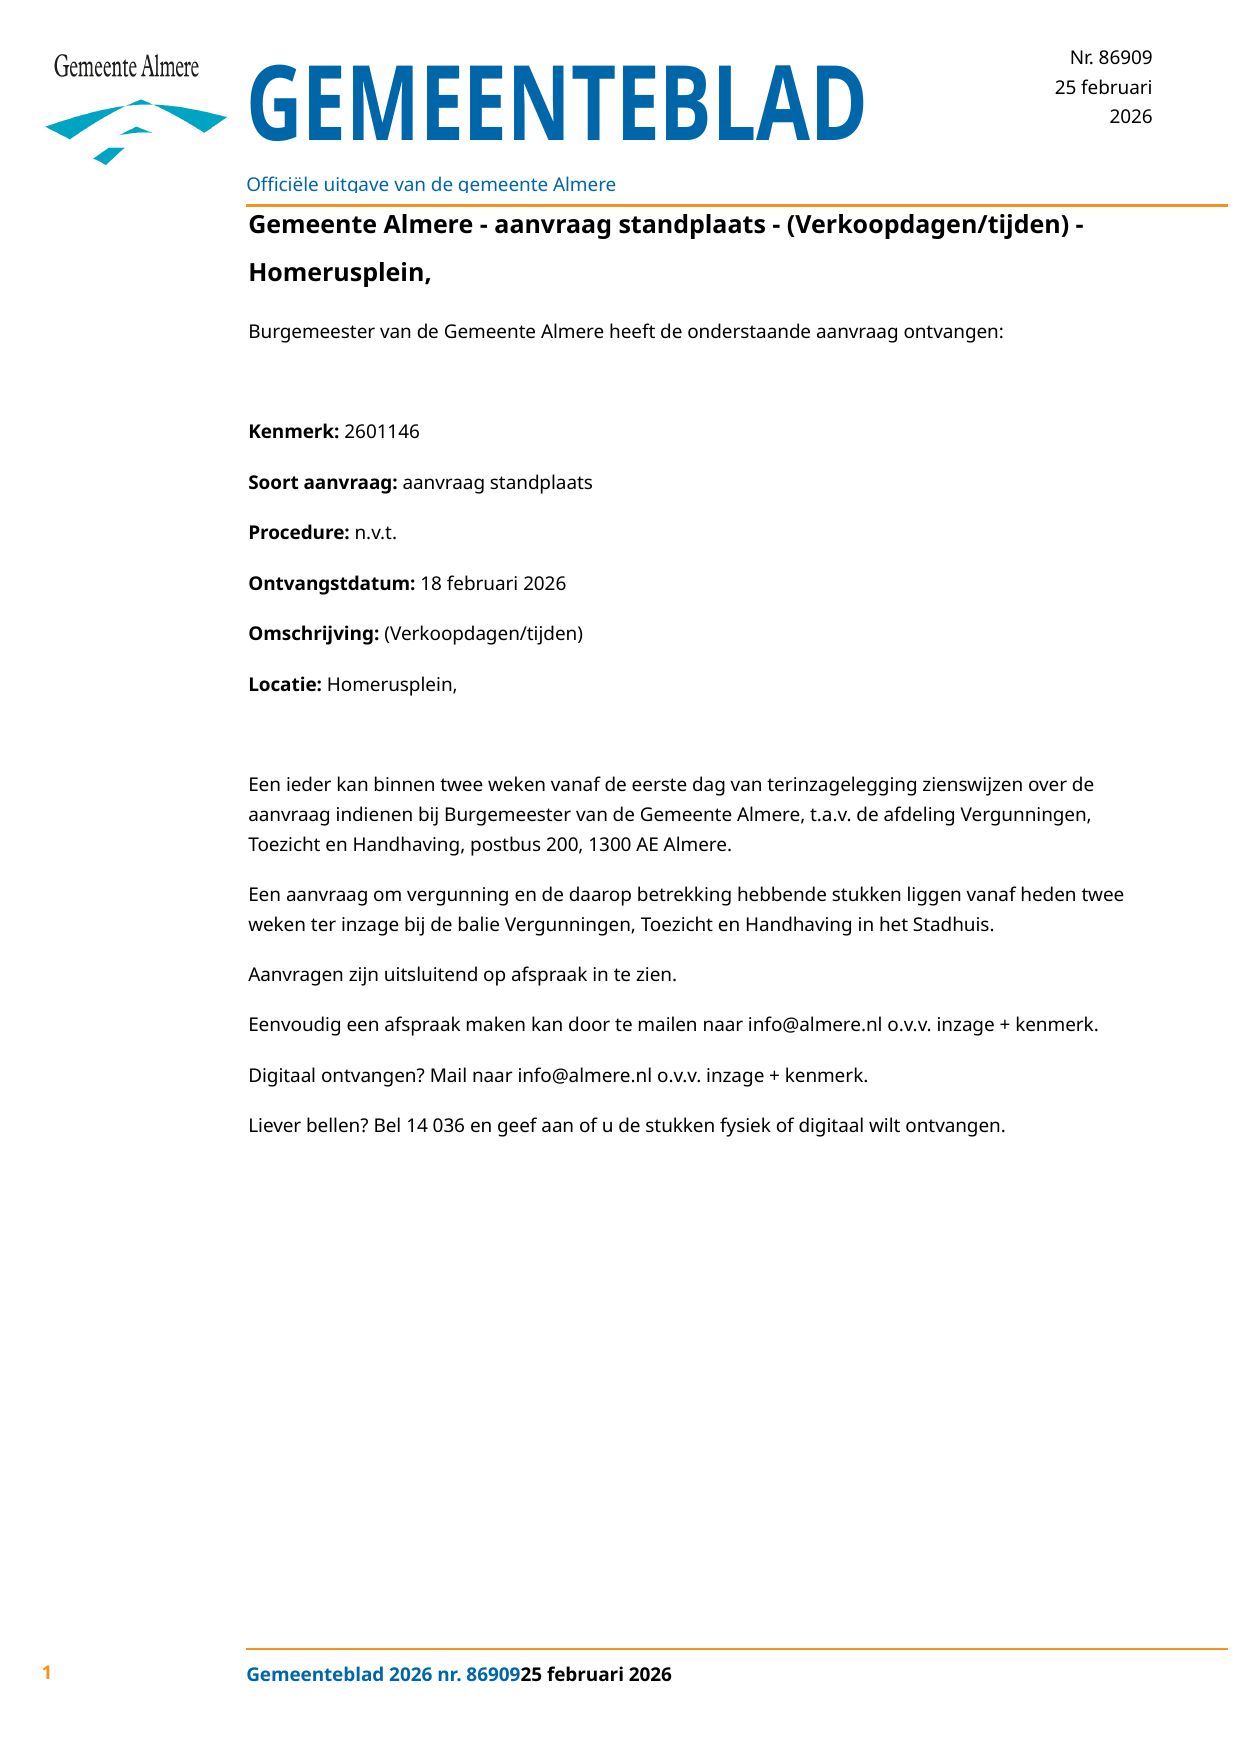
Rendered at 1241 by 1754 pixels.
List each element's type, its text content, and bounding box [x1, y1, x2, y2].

text Procedure: n.v.t. [248, 519, 1152, 545]
text Aanvragen zijn uitsluitend op afspraak in te zien. [248, 961, 1152, 987]
text Ontvangstdatum: 18 februari 2026 [248, 570, 1152, 596]
text Omschrijving: (Verkoopdagen/tijden) [248, 620, 1152, 646]
text Eenvoudig een afspraak maken kan door te mailen naar info@almere.nl o.v.v. inzage + kenmerk. [248, 1012, 1152, 1037]
text Digitaal ontvangen? Mail naar info@almere.nl o.v.v. inzage + kenmerk. [248, 1062, 1152, 1088]
text Soort aanvraag: aanvraag standplaats [248, 469, 1152, 495]
text Kenmerk: 2601146 [248, 419, 1152, 444]
text Gemeente Almere - aanvraag standplaats - (Verkoopdagen/tijden) - Homerusplein, [248, 207, 1152, 288]
text Liever bellen? Bel 14 036 en geef aan of u de stukken fysiek of digitaal wilt ontvangen. [248, 1112, 1152, 1138]
text Burgemeester van de Gemeente Almere heeft de onderstaande aanvraag ontvangen: [248, 318, 1152, 344]
picture [41, 47, 231, 172]
text Locatie: Homerusplein, [248, 671, 1152, 697]
text Een aanvraag om vergunning en de daarop betrekking hebbende stukken liggen vanaf heden twee weken ter inzage bij de balie Vergunningen, Toezicht en Handhaving in het Stadhuis. [248, 881, 1152, 937]
text Een ieder kan binnen twee weken vanaf de eerste dag van terinzagelegging zienswijzen over de aanvraag indienen bij Burgemeester van de Gemeente Almere, t.a.v. de afdeling Vergunningen, Toezicht en Handhaving, postbus 200, 1300 AE Almere. [248, 772, 1152, 857]
